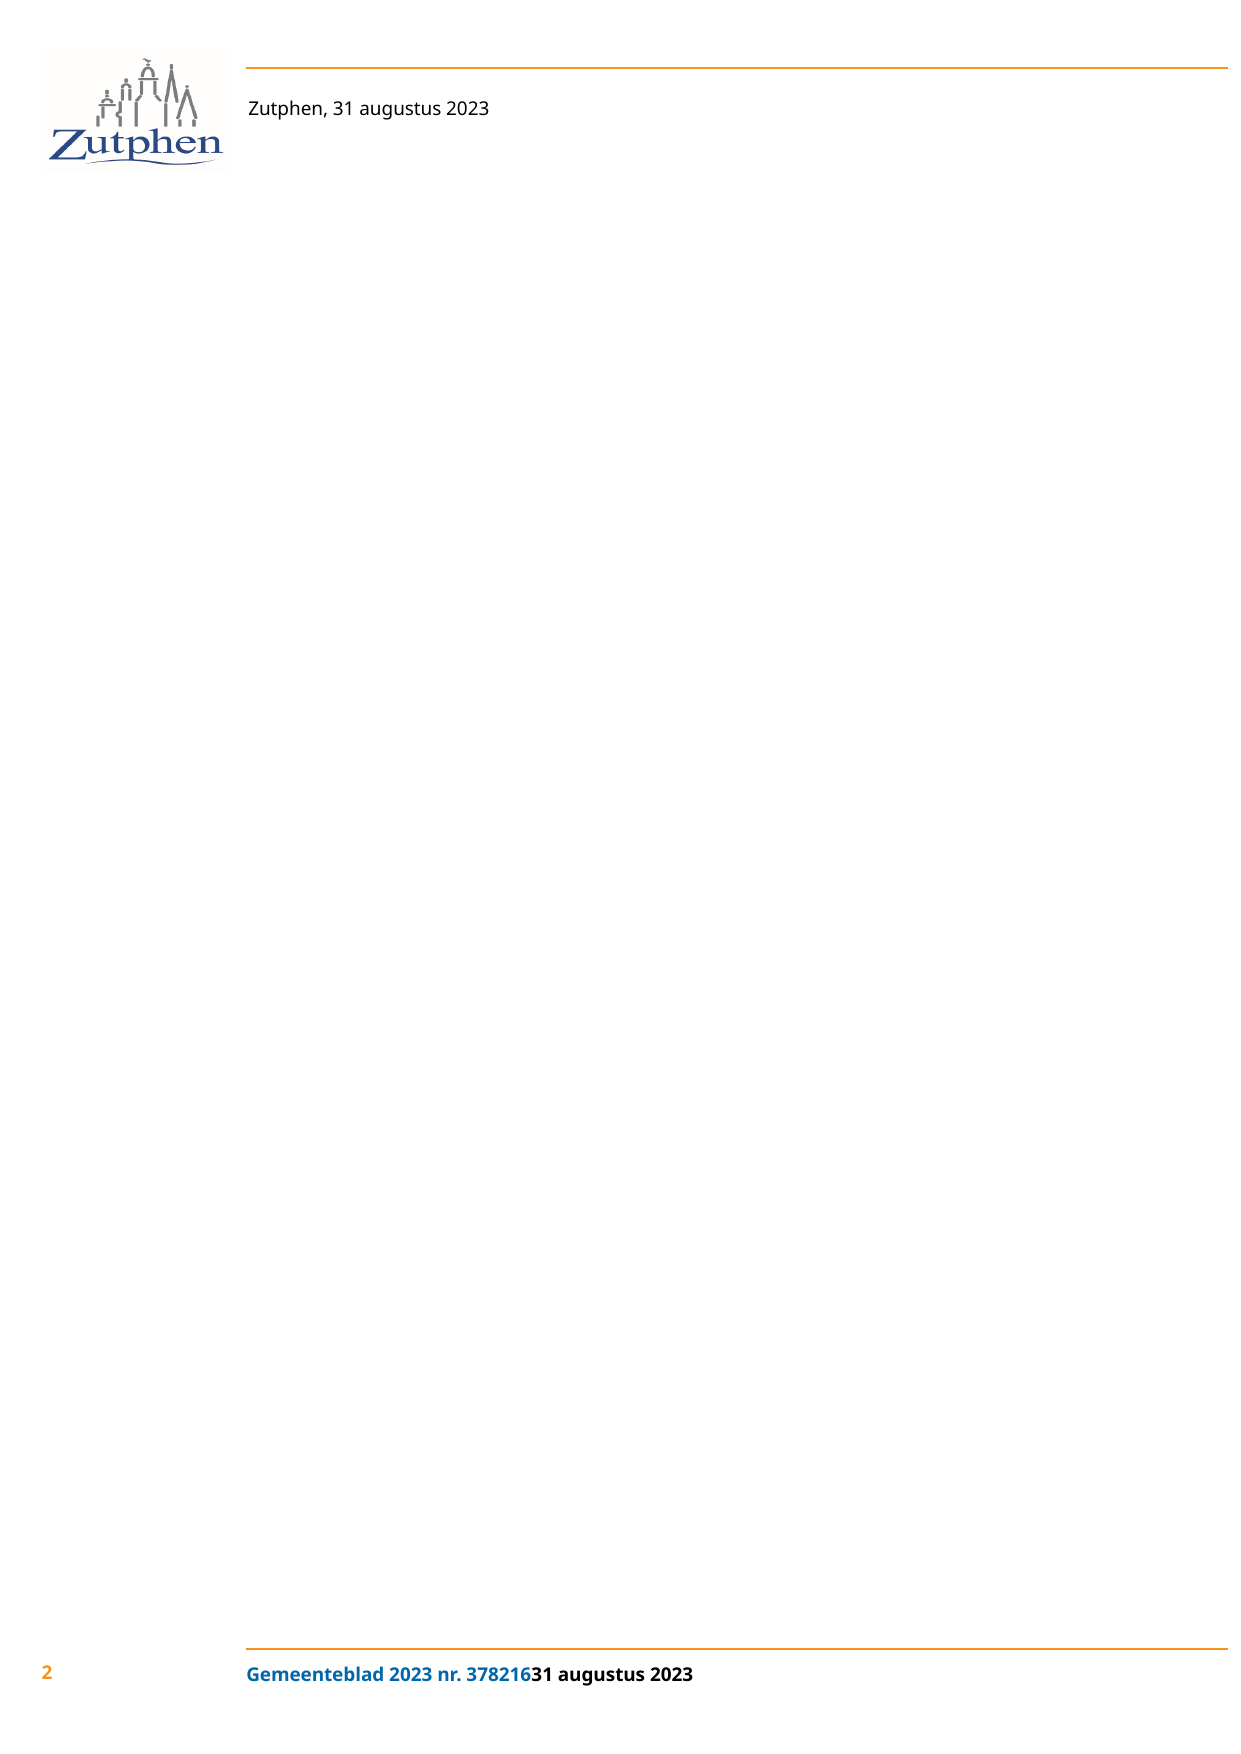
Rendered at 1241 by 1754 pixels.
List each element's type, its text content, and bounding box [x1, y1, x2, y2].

picture [41, 47, 231, 172]
text Zutphen, 31 augustus 2023 [248, 95, 1152, 121]
